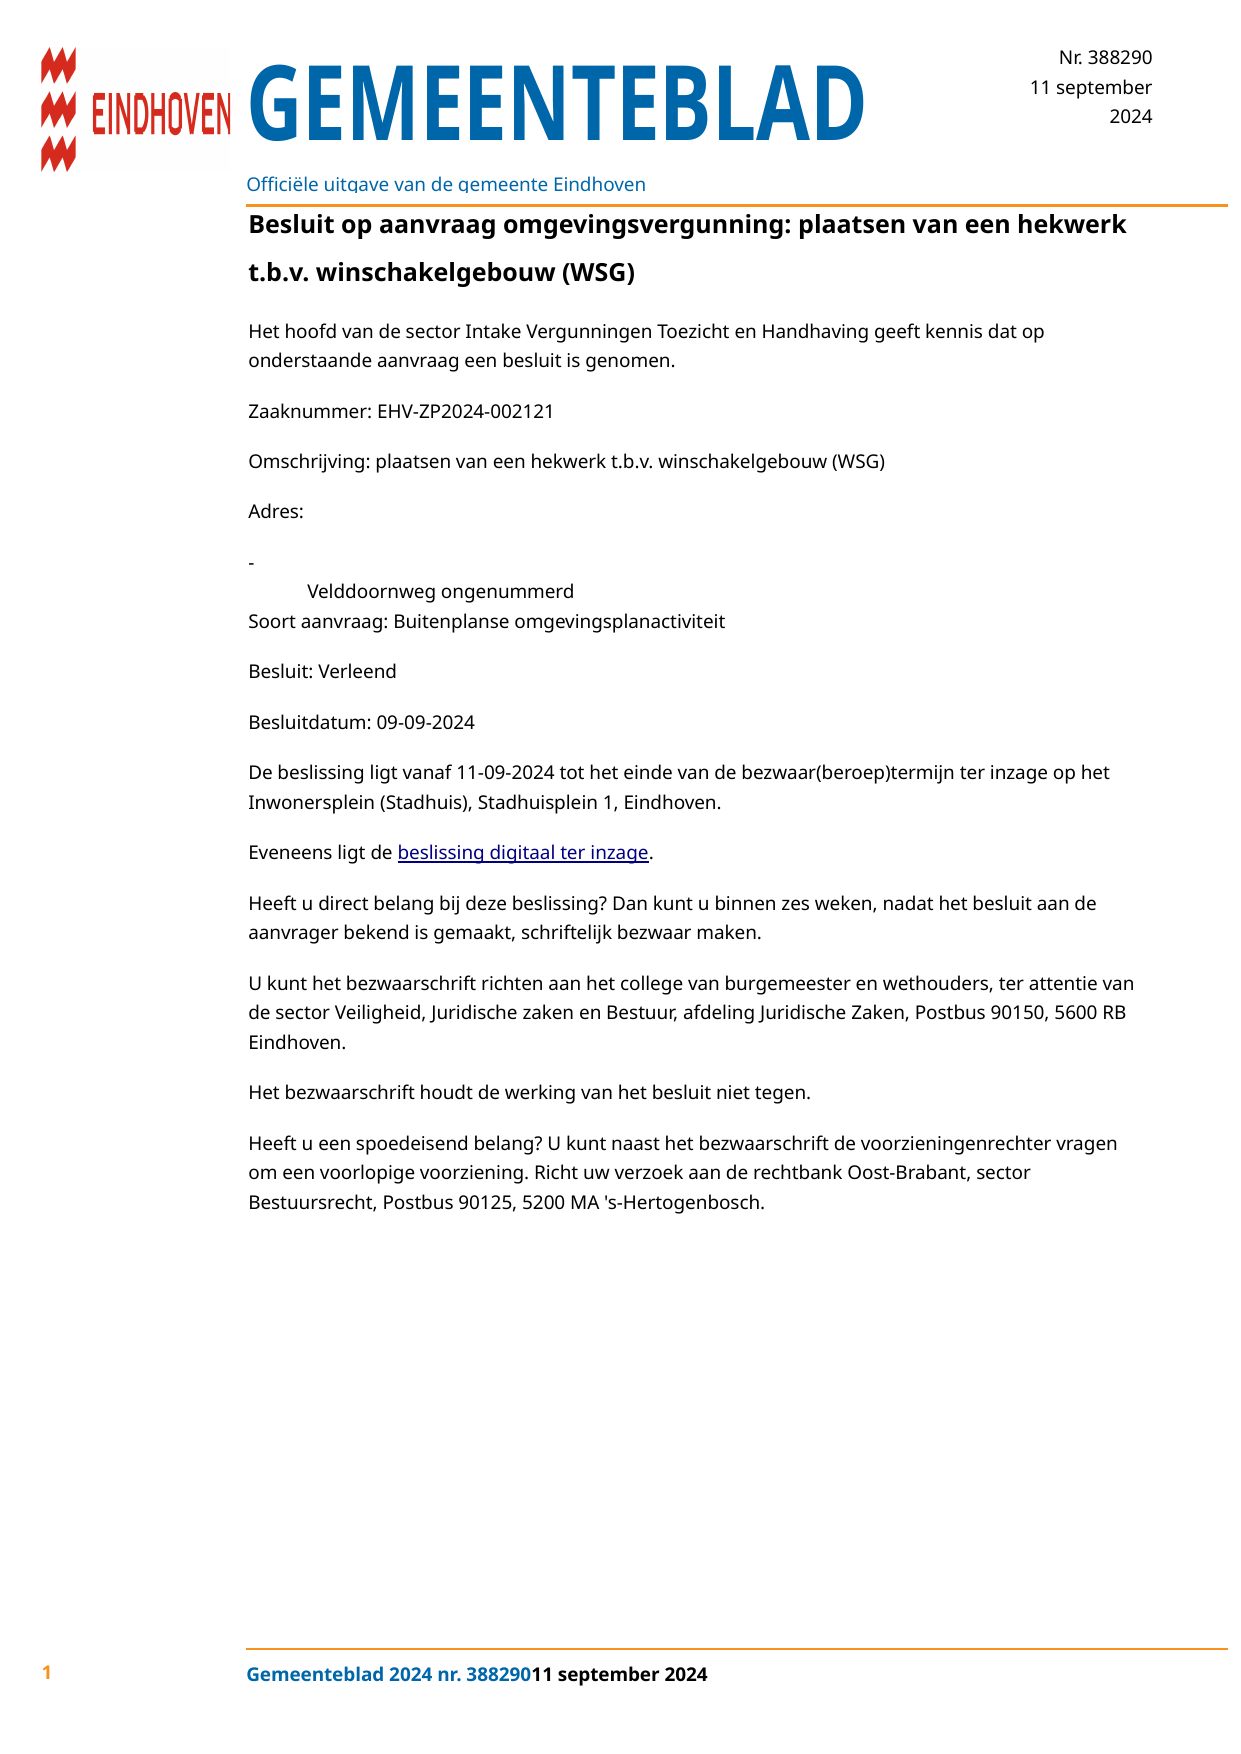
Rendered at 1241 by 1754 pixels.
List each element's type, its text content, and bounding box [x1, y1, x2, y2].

text Omschrijving: plaatsen van een hekwerk t.b.v. winschakelgebouw (WSG) [248, 448, 1152, 474]
text Besluitdatum: 09-09-2024 [248, 709, 1152, 735]
picture [41, 47, 231, 172]
text Besluit op aanvraag omgevingsvergunning: plaatsen van een hekwerk t.b.v. winschakelgebouw (WSG) [248, 207, 1152, 288]
list Velddoornweg ongenummerd [248, 579, 1152, 604]
text Eveneens ligt de beslissing digitaal ter inzage. [248, 839, 1152, 865]
text Heeft u een spoedeisend belang? U kunt naast het bezwaarschrift de voorzieningenrechter vragen om een voorlopige voorziening. Richt uw verzoek aan de rechtbank Oost-Brabant, sector Bestuursrecht, Postbus 90125, 5200 MA 's-Hertogenbosch. [248, 1130, 1152, 1215]
text Soort aanvraag: Buitenplanse omgevingsplanactiviteit [248, 608, 1152, 634]
text Besluit: Verleend [248, 659, 1152, 684]
text Het bezwaarschrift houdt de werking van het besluit niet tegen. [248, 1079, 1152, 1105]
text Zaaknummer: EHV-ZP2024-002121 [248, 398, 1152, 424]
text De beslissing ligt vanaf 11-09-2024 tot het einde van de bezwaar(beroep)termijn ter inzage op het Inwonersplein (Stadhuis), Stadhuisplein 1, Eindhoven. [248, 759, 1152, 815]
text U kunt het bezwaarschrift richten aan het college van burgemeester en wethouders, ter attentie van de sector Veiligheid, Juridische zaken en Bestuur, afdeling Juridische Zaken, Postbus 90150, 5600 RB Eindhoven. [248, 970, 1152, 1055]
text Het hoofd van de sector Intake Vergunningen Toezicht en Handhaving geeft kennis dat op onderstaande aanvraag een besluit is genomen. [248, 318, 1152, 373]
text Adres: [248, 499, 1152, 524]
text Heeft u direct belang bij deze beslissing? Dan kunt u binnen zes weken, nadat het besluit aan de aanvrager bekend is gemaakt, schriftelijk bezwaar maken. [248, 890, 1152, 945]
